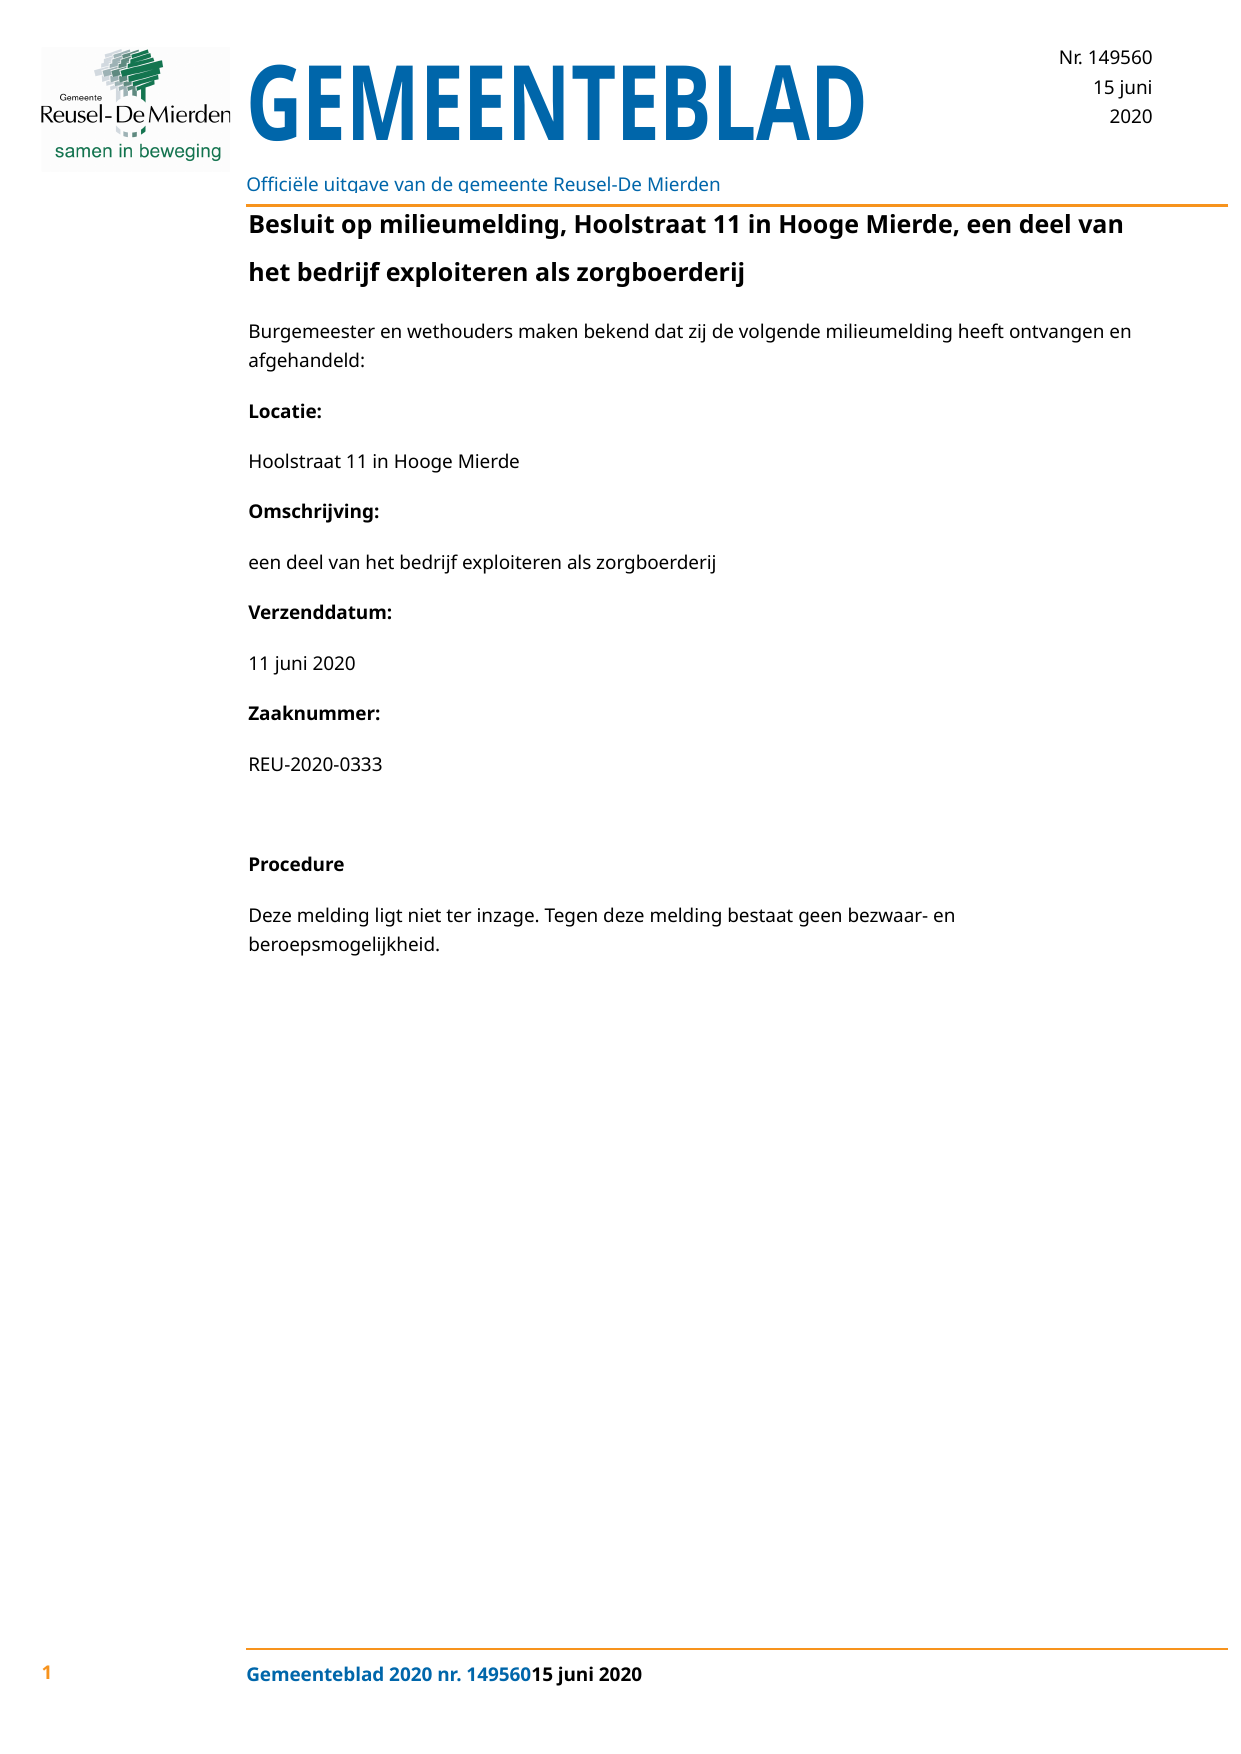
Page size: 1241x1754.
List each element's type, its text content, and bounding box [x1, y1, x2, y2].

text Besluit op milieumelding, Hoolstraat 11 in Hooge Mierde, een deel van het bedrijf exploiteren als zorgboerderij [248, 207, 1152, 288]
text REU-2020-0333 [248, 751, 1152, 777]
text Zaaknummer: [248, 700, 1152, 726]
picture [41, 47, 231, 172]
text een deel van het bedrijf exploiteren als zorgboerderij [248, 549, 1152, 575]
text Deze melding ligt niet ter inzage. Tegen deze melding bestaat geen bezwaar- en beroepsmogelijkheid. [248, 902, 1152, 957]
text Omschrijving: [248, 499, 1152, 524]
text Hoolstraat 11 in Hooge Mierde [248, 448, 1152, 474]
text Locatie: [248, 398, 1152, 424]
text Procedure [248, 852, 1152, 877]
text Verzenddatum: [248, 599, 1152, 625]
text Burgemeester en wethouders maken bekend dat zij de volgende milieumelding heeft ontvangen en afgehandeld: [248, 318, 1152, 373]
text 11 juni 2020 [248, 650, 1152, 676]
